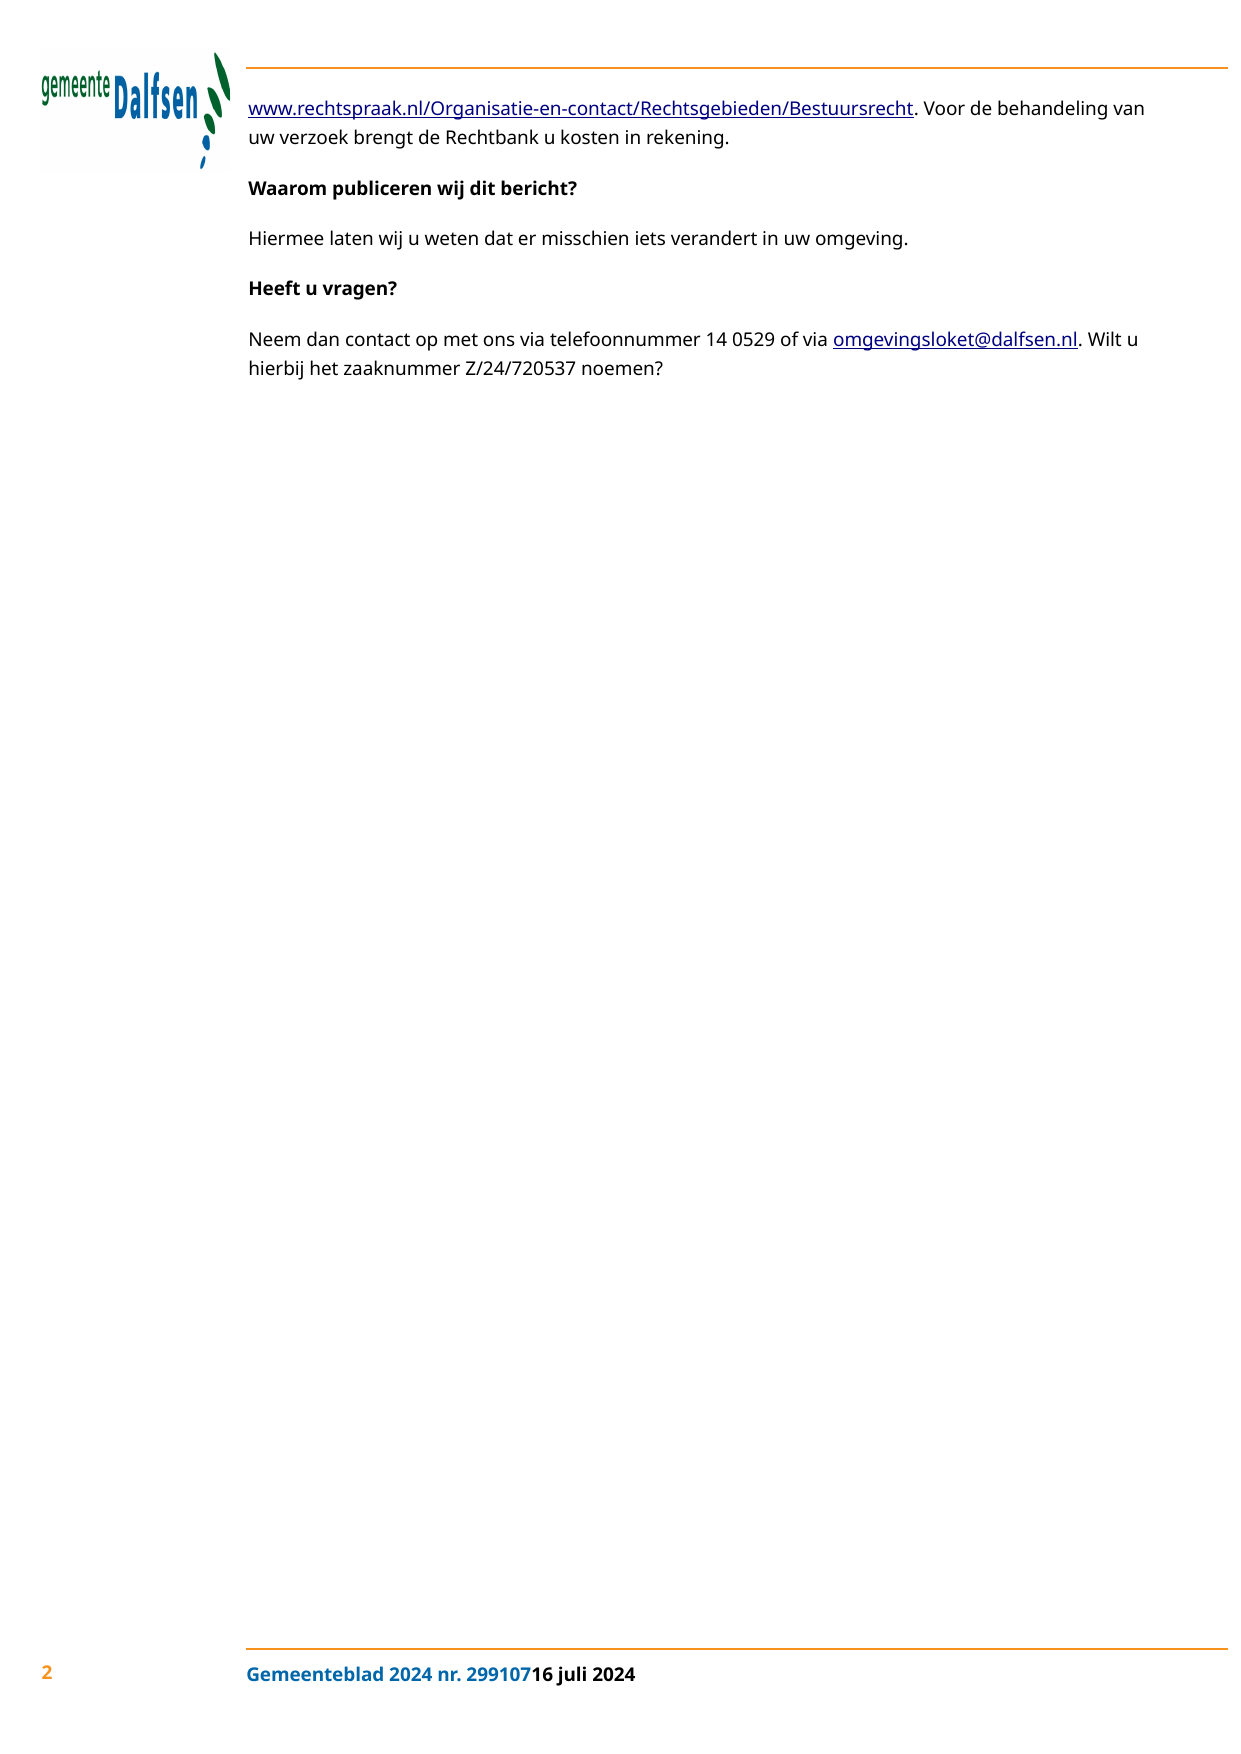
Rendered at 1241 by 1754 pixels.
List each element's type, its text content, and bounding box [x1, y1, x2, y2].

text Waarom publiceren wij dit bericht? [248, 175, 1152, 201]
text Heeft u vragen? [248, 276, 1152, 301]
text Neem dan contact op met ons via telefoonnummer 14 0529 of via omgevingsloket@dalfsen.nl. Wilt u hierbij het zaaknummer Z/24/720537 noemen? [248, 326, 1152, 381]
text www.rechtspraak.nl/Organisatie-en-contact/Rechtsgebieden/Bestuursrecht. Voor de behandeling van uw verzoek brengt de Rechtbank u kosten in rekening. [248, 95, 1152, 150]
picture [41, 47, 231, 172]
text Hiermee laten wij u weten dat er misschien iets verandert in uw omgeving. [248, 225, 1152, 251]
